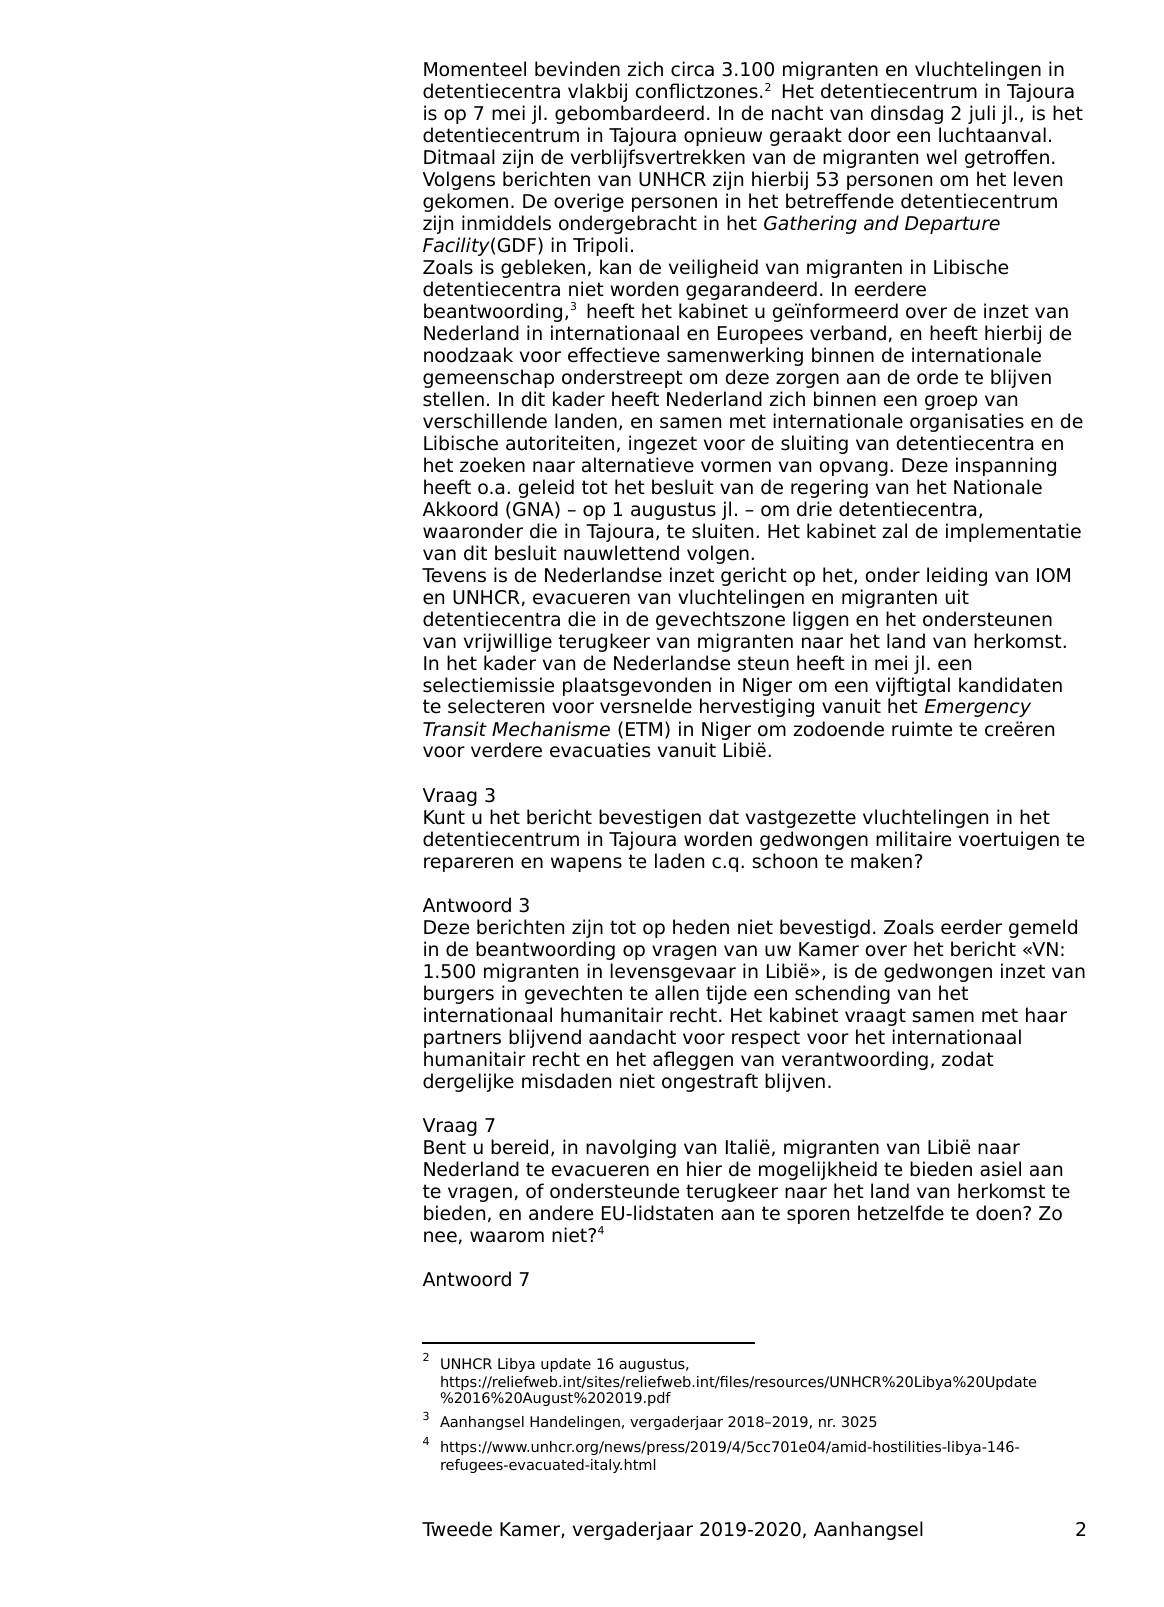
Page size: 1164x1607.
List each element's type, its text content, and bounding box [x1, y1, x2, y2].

text Vraag 7 [422, 1115, 1087, 1137]
text Vraag 3 [422, 784, 1087, 807]
text Deze berichten zijn tot op heden niet bevestigd. Zoals eerder gemeld in de beantwoording op vragen van uw Kamer over het bericht «VN: 1.500 migranten in levensgevaar in Libië», is de gedwongen inzet van burgers in gevechten te allen tijde een schending van het internationaal humanitair recht. Het kabinet vraagt samen met haar partners blijvend aandacht voor respect voor het internationaal humanitair recht en het afleggen van verantwoording, zodat dergelijke misdaden niet ongestraft blijven. [422, 917, 1087, 1092]
text Momenteel bevinden zich circa 3.100 migranten en vluchtelingen in detentiecentra vlakbij conflictzones. Het detentiecentrum in Tajoura is op 7 mei jl. gebombardeerd. In de nacht van dinsdag 2 juli jl., is het detentiecentrum in Tajoura opnieuw geraakt door een luchtaanval. Ditmaal zijn de verblijfsvertrekken van de migranten wel getroffen. Volgens berichten van UNHCR zijn hierbij 53 personen om het leven gekomen. De overige personen in het betreffende detentiecentrum zijn inmiddels ondergebracht in het Gathering and Departure Facility(GDF) in Tripoli. [422, 59, 1087, 257]
text Zoals is gebleken, kan de veiligheid van migranten in Libische detentiecentra niet worden gegarandeerd. In eerdere beantwoording, heeft het kabinet u geïnformeerd over de inzet van Nederland in internationaal en Europees verband, en heeft hierbij de noodzaak voor effectieve samenwerking binnen de internationale gemeenschap onderstreept om deze zorgen aan de orde te blijven stellen. In dit kader heeft Nederland zich binnen een groep van verschillende landen, en samen met internationale organisaties en de Libische autoriteiten, ingezet voor de sluiting van detentiecentra en het zoeken naar alternatieve vormen van opvang. Deze inspanning heeft o.a. geleid tot het besluit van de regering van het Nationale Akkoord (GNA) – op 1 augustus jl. – om drie detentiecentra, waaronder die in Tajoura, te sluiten. Het kabinet zal de implementatie van dit besluit nauwlettend volgen. [422, 257, 1087, 564]
text Antwoord 3 [422, 895, 1087, 917]
text Tevens is de Nederlandse inzet gericht op het, onder leiding van IOM en UNHCR, evacueren van vluchtelingen en migranten uit detentiecentra die in de gevechtszone liggen en het ondersteunen van vrijwillige terugkeer van migranten naar het land van herkomst. In het kader van de Nederlandse steun heeft in mei jl. een selectiemissie plaatsgevonden in Niger om een vijftigtal kandidaten te selecteren voor versnelde hervestiging vanuit het Emergency Transit Mechanisme (ETM) in Niger om zodoende ruimte te creëren voor verdere evacuaties vanuit Libië. [422, 564, 1087, 762]
text UNHCR Libya update 16 augustus, https://reliefweb.int/sites/reliefweb.int/files/resources/UNHCR%20Libya%20Update%2016%20August%202019.pdf [422, 1352, 1087, 1407]
text Aanhangsel Handelingen, vergaderjaar 2018–2019, nr. 3025 [422, 1410, 1087, 1432]
text https://www.unhcr.org/news/press/2019/4/5cc701e04/amid-hostilities-libya-146-refugees-evacuated-italy.html [422, 1435, 1087, 1474]
text Bent u bereid, in navolging van Italië, migranten van Libië naar Nederland te evacueren en hier de mogelijkheid te bieden asiel aan te vragen, of ondersteunde terugkeer naar het land van herkomst te bieden, en andere EU-lidstaten aan te sporen hetzelfde te doen? Zo nee, waarom niet? [422, 1137, 1087, 1247]
text Antwoord 7 [422, 1269, 1087, 1291]
text Kunt u het bericht bevestigen dat vastgezette vluchtelingen in het detentiecentrum in Tajoura worden gedwongen militaire voertuigen te repareren en wapens te laden c.q. schoon te maken? [422, 807, 1087, 872]
